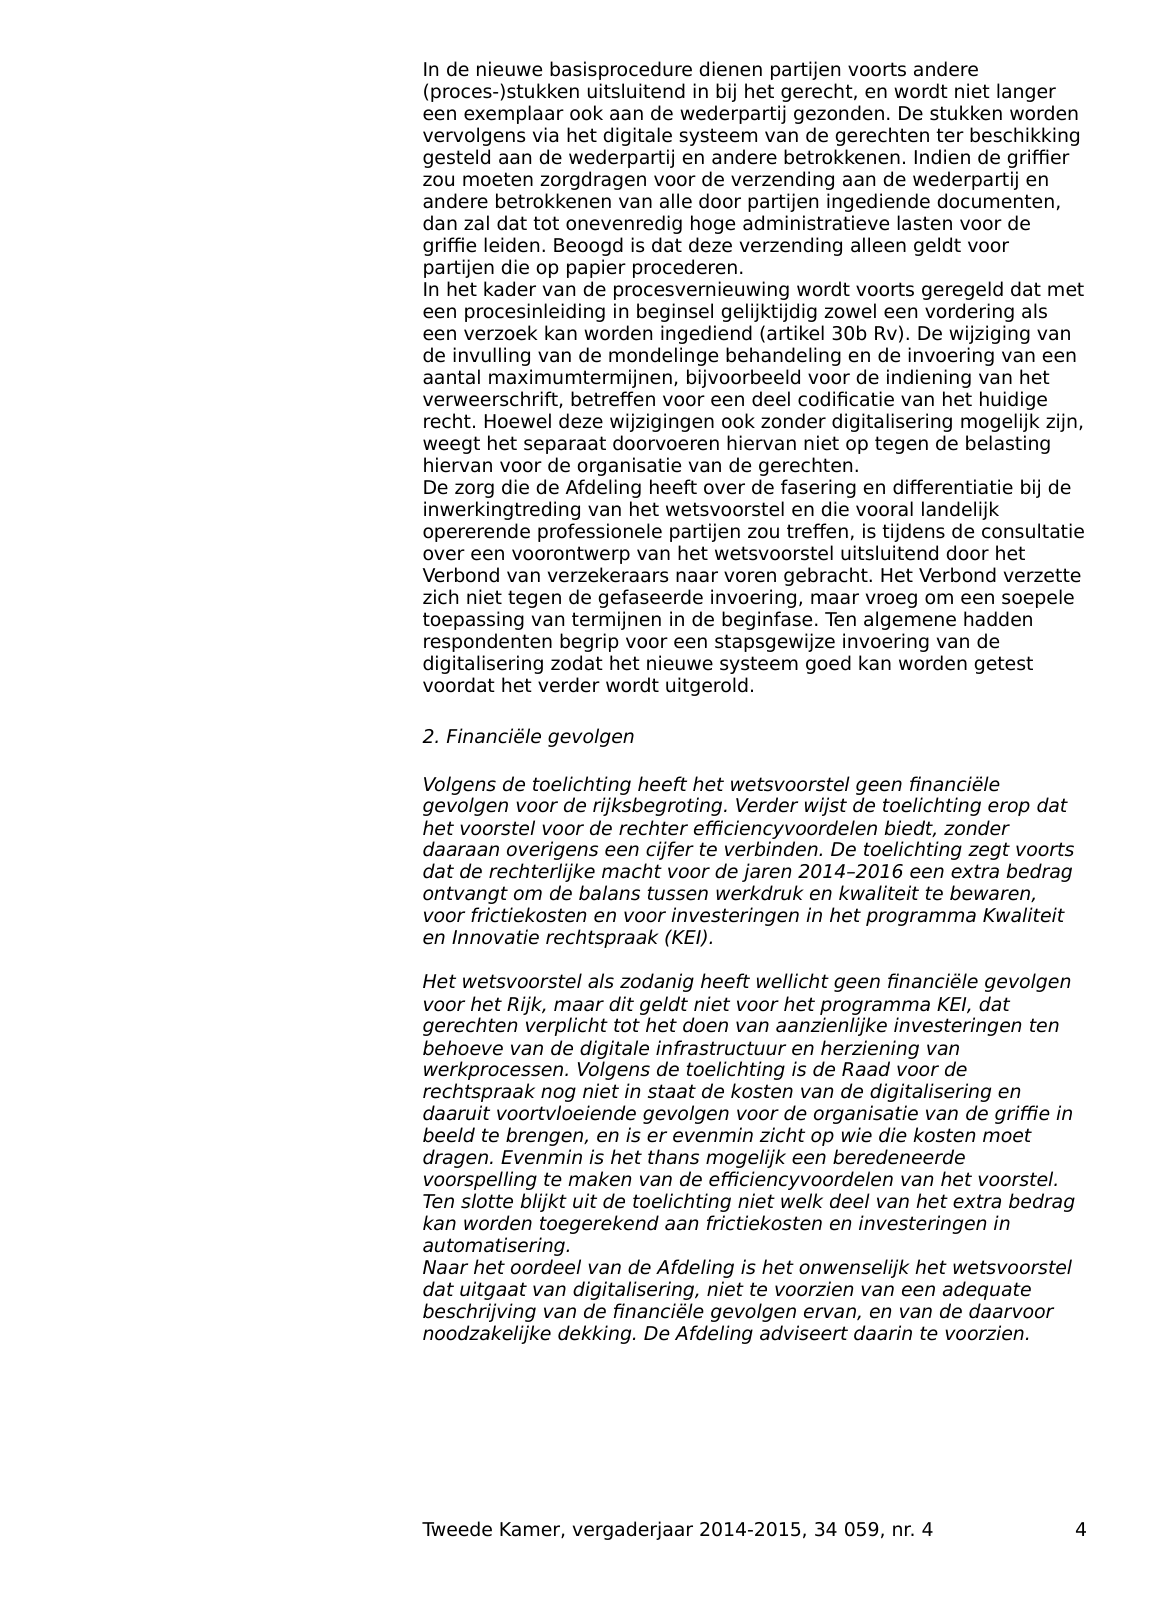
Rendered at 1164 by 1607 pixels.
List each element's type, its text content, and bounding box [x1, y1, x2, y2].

text De zorg die de Afdeling heeft over de fasering en differentiatie bij de inwerkingtreding van het wetsvoorstel en die vooral landelijk opererende professionele partijen zou treffen, is tijdens de consultatie over een voorontwerp van het wetsvoorstel uitsluitend door het Verbond van verzekeraars naar voren gebracht. Het Verbond verzette zich niet tegen de gefaseerde invoering, maar vroeg om een soepele toepassing van termijnen in de beginfase. Ten algemene hadden respondenten begrip voor een stapsgewijze invoering van de digitalisering zodat het nieuwe systeem goed kan worden getest voordat het verder wordt uitgerold. [422, 477, 1087, 696]
text Naar het oordeel van de Afdeling is het onwenselijk het wetsvoorstel dat uitgaat van digitalisering, niet te voorzien van een adequate beschrijving van de financiële gevolgen ervan, en van de daarvoor noodzakelijke dekking. De Afdeling adviseert daarin te voorzien. [422, 1257, 1087, 1345]
text In het kader van de procesvernieuwing wordt voorts geregeld dat met een procesinleiding in beginsel gelijktijdig zowel een vordering als een verzoek kan worden ingediend (artikel 30b Rv). De wijziging van de invulling van de mondelinge behandeling en de invoering van een aantal maximumtermijnen, bijvoorbeeld voor de indiening van het verweerschrift, betreffen voor een deel codificatie van het huidige recht. Hoewel deze wijzigingen ook zonder digitalisering mogelijk zijn, weegt het separaat doorvoeren hiervan niet op tegen de belasting hiervan voor de organisatie van de gerechten. [422, 279, 1087, 477]
text Volgens de toelichting heeft het wetsvoorstel geen financiële gevolgen voor de rijksbegroting. Verder wijst de toelichting erop dat het voorstel voor de rechter efficiencyvoordelen biedt, zonder daaraan overigens een cijfer te verbinden. De toelichting zegt voorts dat de rechterlijke macht voor de jaren 2014–2016 een extra bedrag ontvangt om de balans tussen werkdruk en kwaliteit te bewaren, voor frictiekosten en voor investeringen in het programma Kwaliteit en Innovatie rechtspraak (KEI). [422, 773, 1087, 949]
text In de nieuwe basisprocedure dienen partijen voorts andere (proces-)stukken uitsluitend in bij het gerecht, en wordt niet langer een exemplaar ook aan de wederpartij gezonden. De stukken worden vervolgens via het digitale systeem van de gerechten ter beschikking gesteld aan de wederpartij en andere betrokkenen. Indien de griffier zou moeten zorgdragen voor de verzending aan de wederpartij en andere betrokkenen van alle door partijen ingediende documenten, dan zal dat tot onevenredig hoge administratieve lasten voor de griffie leiden. Beoogd is dat deze verzending alleen geldt voor partijen die op papier procederen. [422, 59, 1087, 279]
text Het wetsvoorstel als zodanig heeft wellicht geen financiële gevolgen voor het Rijk, maar dit geldt niet voor het programma KEI, dat gerechten verplicht tot het doen van aanzienlijke investeringen ten behoeve van de digitale infrastructuur en herziening van werkprocessen. Volgens de toelichting is de Raad voor de rechtspraak nog niet in staat de kosten van de digitalisering en daaruit voortvloeiende gevolgen voor de organisatie van de griffie in beeld te brengen, en is er evenmin zicht op wie die kosten moet dragen. Evenmin is het thans mogelijk een beredeneerde voorspelling te maken van de efficiencyvoordelen van het voorstel. Ten slotte blijkt uit de toelichting niet welk deel van het extra bedrag kan worden toegerekend aan frictiekosten en investeringen in automatisering. [422, 971, 1087, 1257]
subtitle 2. Financiële gevolgen [422, 726, 1087, 748]
